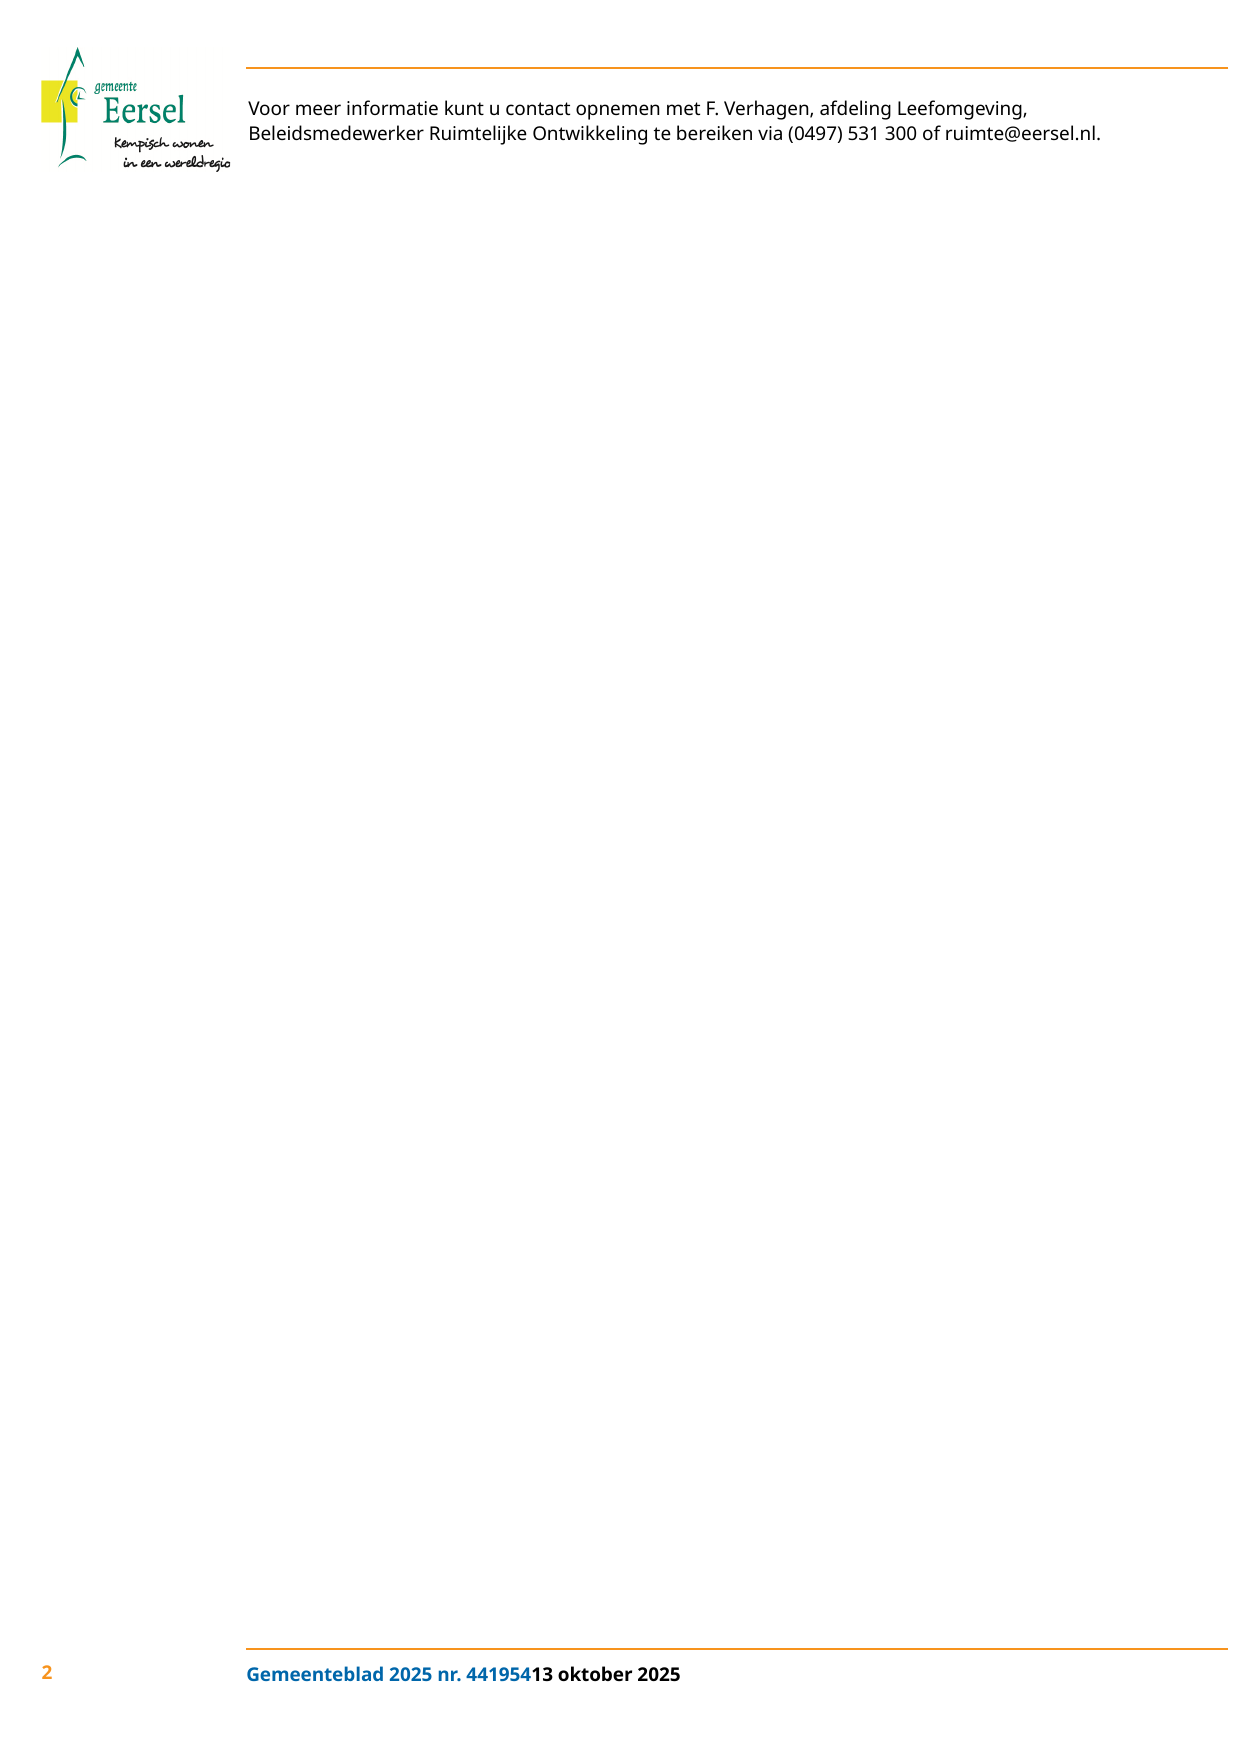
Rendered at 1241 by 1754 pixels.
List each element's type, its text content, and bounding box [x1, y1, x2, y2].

text Voor meer informatie kunt u contact opnemen met F. Verhagen, afdeling Leefomgeving, Beleidsmedewerker Ruimtelijke Ontwikkeling te bereiken via (0497) 531 300 of ruimte@eersel.nl. [248, 95, 1152, 146]
picture [41, 47, 231, 172]
